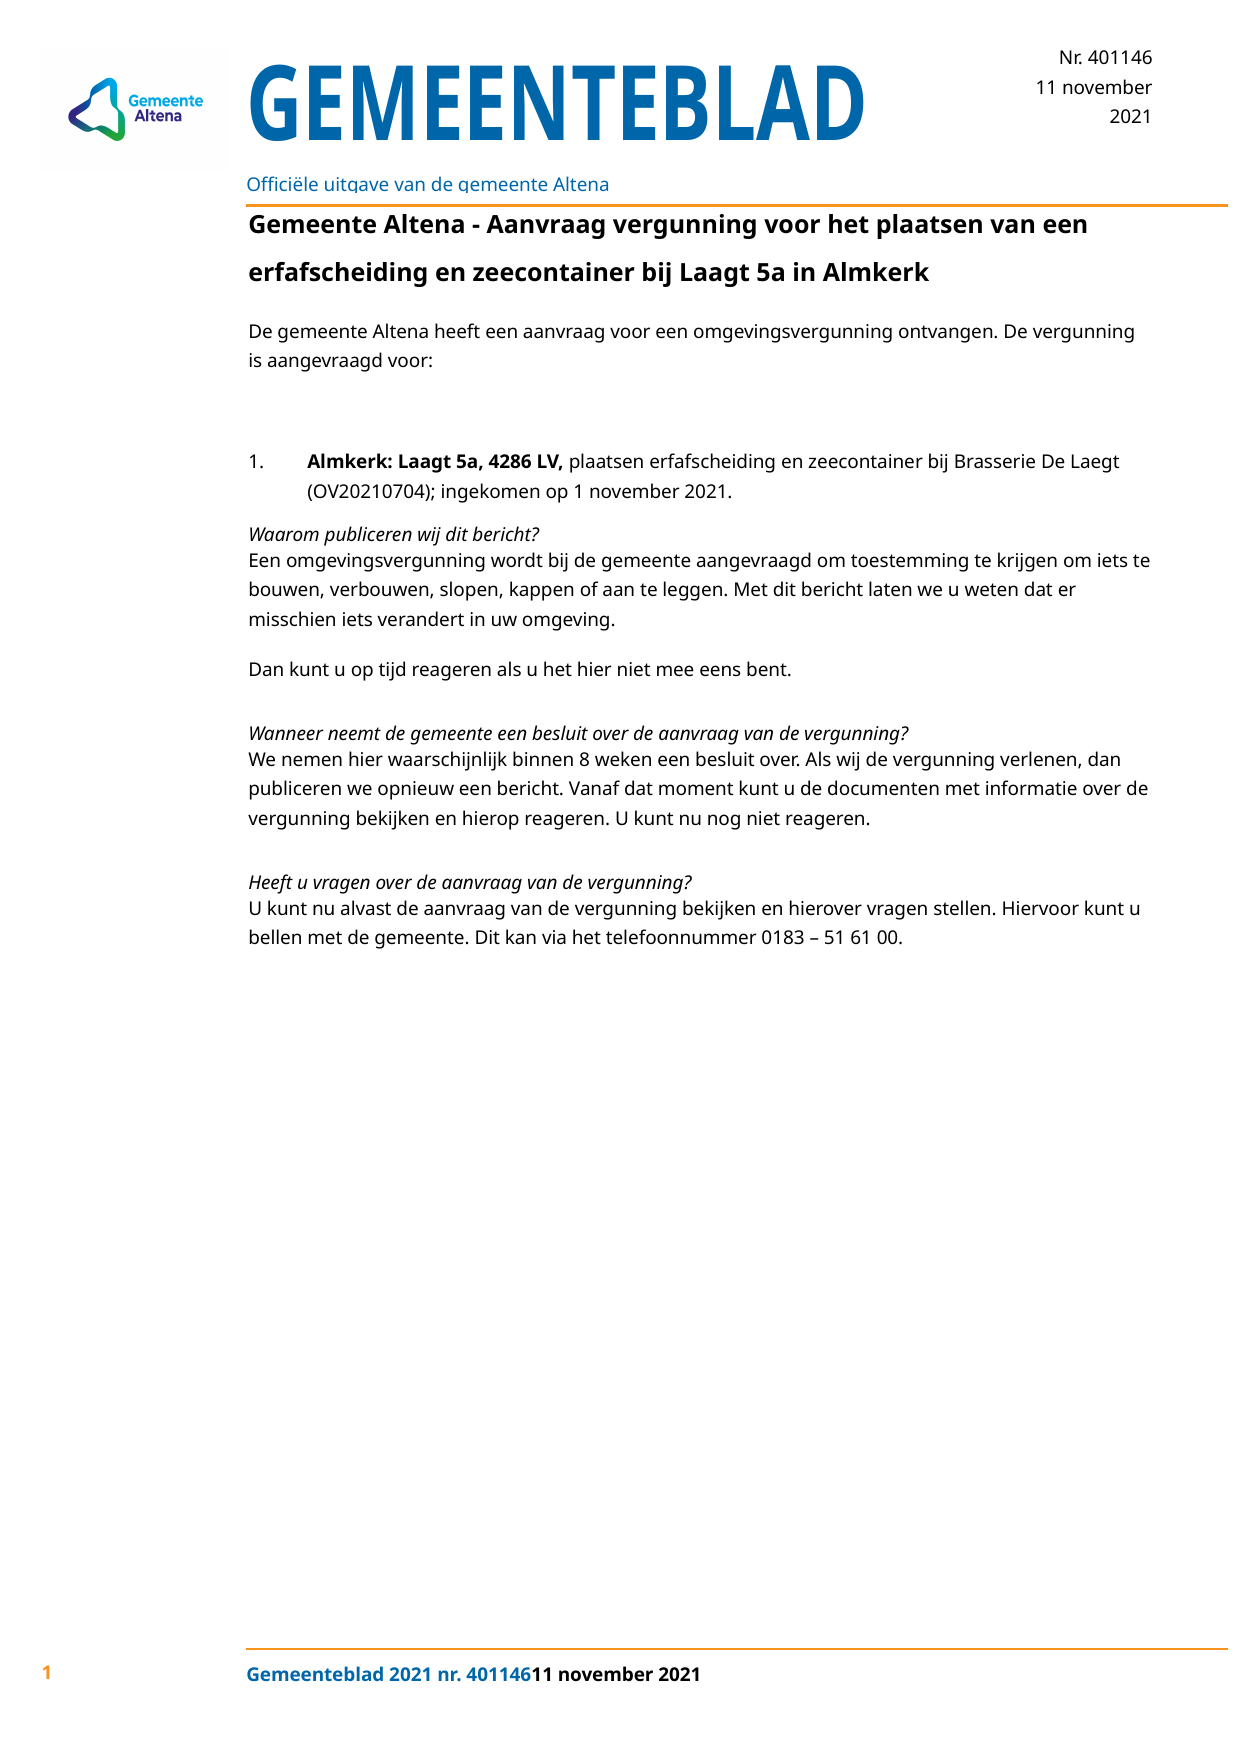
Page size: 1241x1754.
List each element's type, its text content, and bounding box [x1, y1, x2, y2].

text Dan kunt u op tijd reageren als u het hier niet mee eens bent. [248, 656, 1152, 682]
text Wanneer neemt de gemeente een besluit over de aanvraag van de vergunning? [248, 720, 1152, 746]
text We nemen hier waarschijnlijk binnen 8 weken een besluit over. Als wij de vergunning verlenen, dan publiceren we opnieuw een bericht. Vanaf dat moment kunt u de documenten met informatie over de vergunning bekijken en hierop reageren. U kunt nu nog niet reageren. [248, 746, 1152, 831]
text Waarom publiceren wij dit bericht? [248, 521, 1152, 547]
text Heeft u vragen over de aanvraag van de vergunning? [248, 869, 1152, 895]
text U kunt nu alvast de aanvraag van de vergunning bekijken en hierover vragen stellen. Hiervoor kunt u bellen met de gemeente. Dit kan via het telefoonnummer 0183 – 51 61 00. [248, 895, 1152, 950]
text Gemeente Altena - Aanvraag vergunning voor het plaatsen van een erfafscheiding en zeecontainer bij Laagt 5a in Almkerk [248, 207, 1152, 288]
picture [41, 47, 231, 172]
text De gemeente Altena heeft een aanvraag voor een omgevingsvergunning ontvangen. De vergunning is aangevraagd voor: [248, 318, 1152, 373]
list Almkerk: Laagt 5a, 4286 LV, plaatsen erfafscheiding en zeecontainer bij Brasserie De Laegt (OV20210704); ingekomen op 1 november 2021. [248, 448, 1152, 504]
text Een omgevingsvergunning wordt bij de gemeente aangevraagd om toestemming te krijgen om iets te bouwen, verbouwen, slopen, kappen of aan te leggen. Met dit bericht laten we u weten dat er misschien iets verandert in uw omgeving. [248, 547, 1152, 632]
